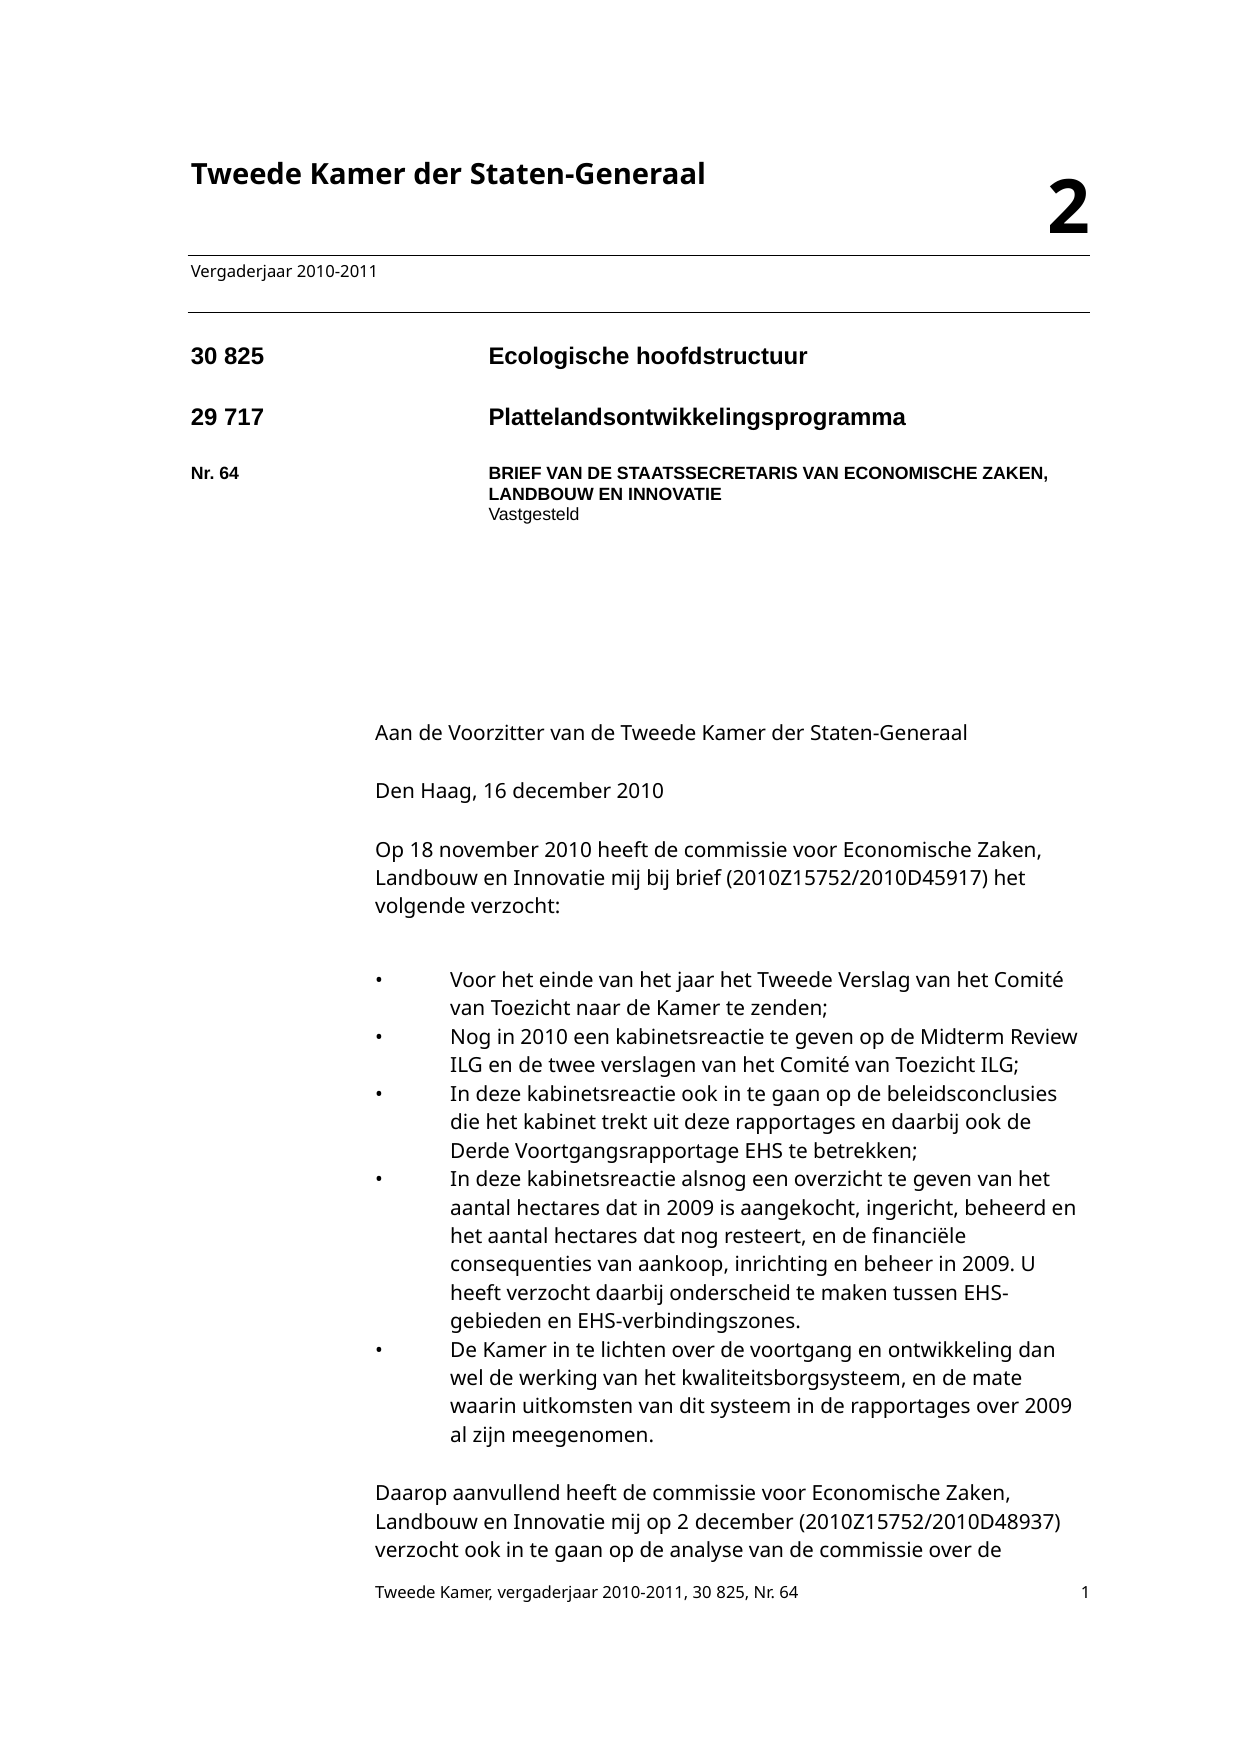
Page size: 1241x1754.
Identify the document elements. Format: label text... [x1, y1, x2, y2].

table_cell BRIEF VAN DE STAATSSECRETARIS VAN ECONOMISCHE ZAKEN, LANDBOUW EN INNOVATIE Vastgesteld [485, 460, 1090, 599]
table_header Tweede Kamer der Staten-Generaal [188, 150, 909, 255]
table_cell Ecologische hoofdstructuur [485, 339, 1090, 399]
table_cell 29 717 [188, 399, 485, 460]
text Aan de Voorzitter van de Tweede Kamer der Staten-Generaal [375, 718, 1090, 746]
text Op 18 november 2010 heeft de commissie voor Economische Zaken, Landbouw en Innovatie mij bij brief (2010Z15752/2010D45917) het volgende verzocht: [375, 835, 1090, 920]
table_cell Vergaderjaar 2010-2011 [188, 256, 485, 312]
list In deze kabinetsreactie alsnog een overzicht te geven van het aantal hectares dat in 2009 is aangekocht, ingericht, beheerd en het aantal hectares dat nog resteert, en de financiële consequenties van aankoop, inrichting en beheer in 2009. U heeft verzocht daarbij onderscheid te maken tussen EHS-gebieden en EHS-verbindingszones. [375, 1164, 1090, 1335]
table_header 2 [910, 150, 1090, 255]
list In deze kabinetsreactie ook in te gaan op de beleidsconclusies die het kabinet trekt uit deze rapportages en daarbij ook de Derde Voortgangsrapportage EHS te betrekken; [375, 1079, 1090, 1164]
table_cell [485, 256, 1090, 312]
list Voor het einde van het jaar het Tweede Verslag van het Comité van Toezicht naar de Kamer te zenden; [375, 965, 1090, 1022]
table_cell [485, 313, 1090, 339]
text Den Haag, 16 december 2010 [375, 776, 1090, 805]
table_cell [188, 313, 485, 339]
list Nog in 2010 een kabinetsreactie te geven op de Midterm Review ILG en de twee verslagen van het Comité van Toezicht ILG; [375, 1022, 1090, 1079]
list De Kamer in te lichten over de voortgang en ontwikkeling dan wel de werking van het kwaliteitsborgsysteem, en de mate waarin uitkomsten van dit systeem in de rapportages over 2009 al zijn meegenomen. [375, 1335, 1090, 1448]
table_cell Plattelandsontwikkelingsprogramma [485, 399, 1090, 460]
table_cell Nr. 64 [188, 460, 485, 599]
text Daarop aanvullend heeft de commissie voor Economische Zaken, Landbouw en Innovatie mij op 2 december (2010Z15752/2010D48937) verzocht ook in te gaan op de analyse van de commissie over de [375, 1478, 1090, 1564]
table_cell 30 825 [188, 339, 485, 399]
